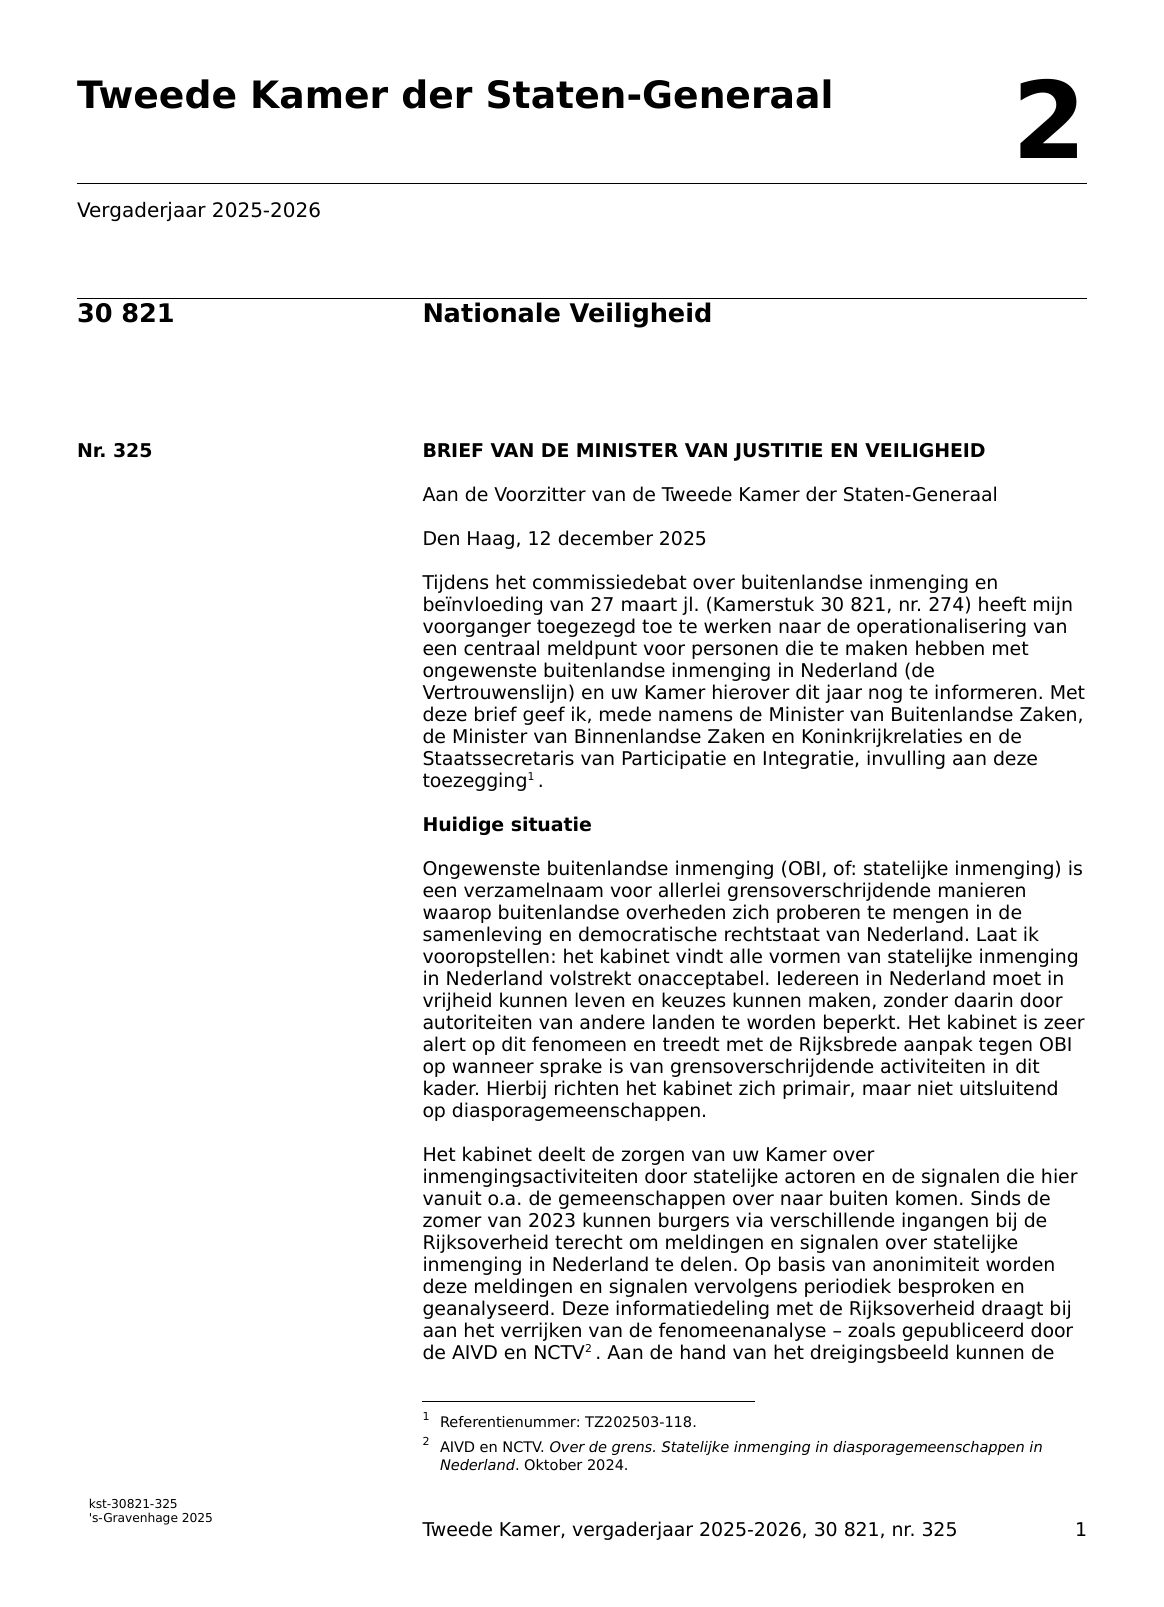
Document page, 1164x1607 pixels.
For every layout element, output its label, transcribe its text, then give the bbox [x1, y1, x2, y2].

text kst-30821-325 [88, 1497, 323, 1511]
table_header Tweede Kamer der Staten-Generaal [77, 59, 886, 183]
text Aan de Voorzitter van de Tweede Kamer der Staten-Generaal [422, 484, 1087, 506]
subtitle Huidige situatie [422, 814, 1087, 836]
text Referentienummer: TZ202503-118. [422, 1410, 1087, 1432]
text Tijdens het commissiedebat over buitenlandse inmenging en beïnvloeding van 27 maart jl. (Kamerstuk 30 821, nr. 274) heeft mijn voorganger toegezegd toe te werken naar de operationalisering van een centraal meldpunt voor personen die te maken hebben met ongewenste buitenlandse inmenging in Nederland (de Vertrouwenslijn) en uw Kamer hierover dit jaar nog te informeren. Met deze brief geef ik, mede namens de Minister van Buitenlandse Zaken, de Minister van Binnenlandse Zaken en Koninkrijkrelaties en de Staatssecretaris van Participatie en Integratie, invulling aan deze toezegging. [422, 572, 1087, 792]
text AIVD en NCTV. Over de grens. Statelijke inmenging in diasporagemeenschappen in Nederland. Oktober 2024. [422, 1435, 1087, 1474]
text 's-Gravenhage 2025 [88, 1511, 323, 1525]
subtitle 30 821 Nationale Veiligheid [77, 299, 1087, 329]
subtitle Nr. 325 BRIEF VAN DE MINISTER VAN JUSTITIE EN VEILIGHEID [77, 440, 1087, 462]
table_header 2 [886, 59, 1087, 183]
text Den Haag, 12 december 2025 [422, 528, 1087, 550]
text Het kabinet deelt de zorgen van uw Kamer over inmengingsactiviteiten door statelijke actoren en de signalen die hier vanuit o.a. de gemeenschappen over naar buiten komen. Sinds de zomer van 2023 kunnen burgers via verschillende ingangen bij de Rijksoverheid terecht om meldingen en signalen over statelijke inmenging in Nederland te delen. Op basis van anonimiteit worden deze meldingen en signalen vervolgens periodiek besproken en geanalyseerd. Deze informatiedeling met de Rijksoverheid draagt bij aan het verrijken van de fenomeenanalyse – zoals gepubliceerd door de AIVD en NCTV. Aan de hand van het dreigingsbeeld kunnen de [422, 1144, 1087, 1364]
text Ongewenste buitenlandse inmenging (OBI, of: statelijke inmenging) is een verzamelnaam voor allerlei grensoverschrijdende manieren waarop buitenlandse overheden zich proberen te mengen in de samenleving en democratische rechtstaat van Nederland. Laat ik vooropstellen: het kabinet vindt alle vormen van statelijke inmenging in Nederland volstrekt onacceptabel. Iedereen in Nederland moet in vrijheid kunnen leven en keuzes kunnen maken, zonder daarin door autoriteiten van andere landen te worden beperkt. Het kabinet is zeer alert op dit fenomeen en treedt met de Rijksbrede aanpak tegen OBI op wanneer sprake is van grensoverschrijdende activiteiten in dit kader. Hierbij richten het kabinet zich primair, maar niet uitsluitend op diasporagemeenschappen. [422, 858, 1087, 1122]
table_cell Vergaderjaar 2025-2026 [77, 184, 1087, 298]
